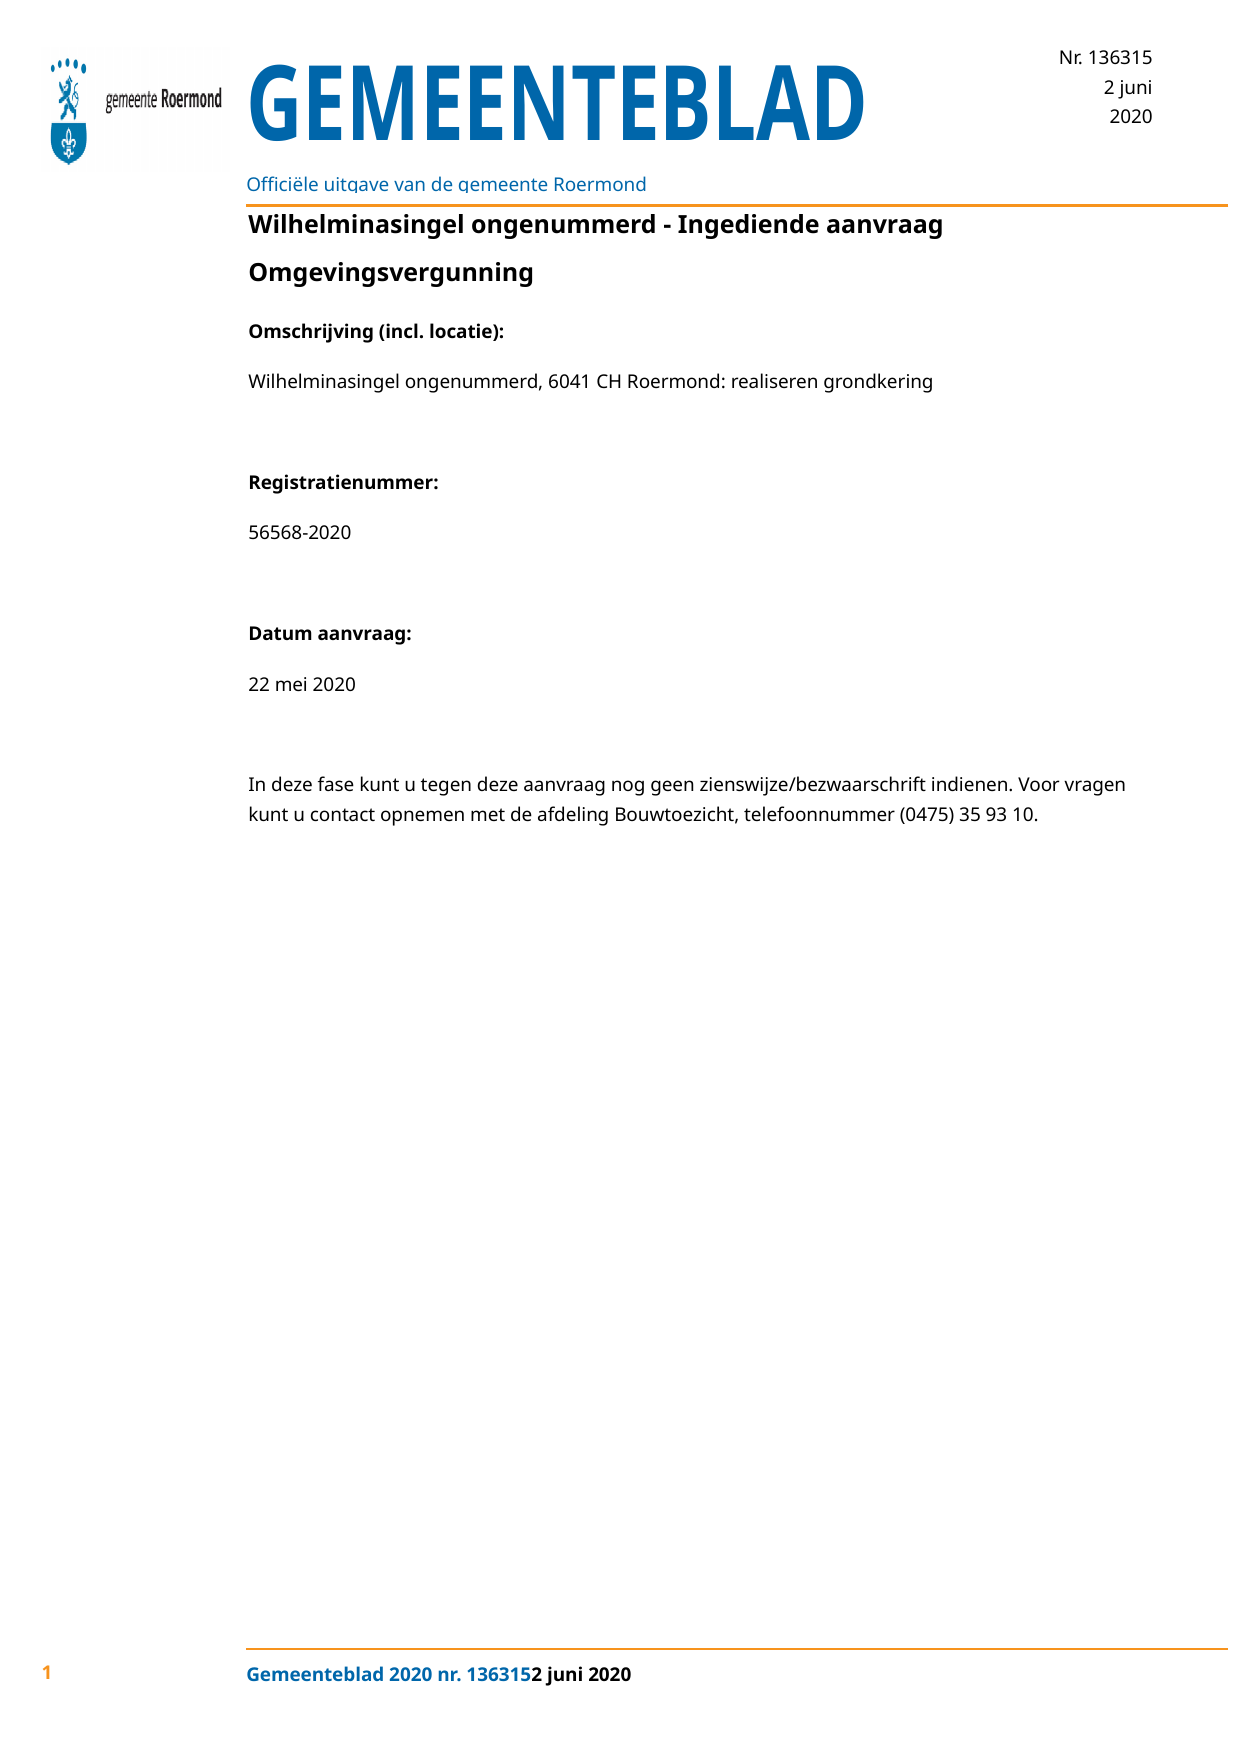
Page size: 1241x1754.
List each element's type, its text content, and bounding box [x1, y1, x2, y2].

text Wilhelminasingel ongenummerd - Ingediende aanvraag Omgevingsvergunning [248, 207, 1152, 288]
text Registratienummer: [248, 469, 1152, 495]
text 56568-2020 [248, 519, 1152, 545]
text Wilhelminasingel ongenummerd, 6041 CH Roermond: realiseren grondkering [248, 368, 1152, 394]
text In deze fase kunt u tegen deze aanvraag nog geen zienswijze/bezwaarschrift indienen. Voor vragen kunt u contact opnemen met de afdeling Bouwtoezicht, telefoonnummer (0475) 35 93 10. [248, 772, 1152, 827]
picture [41, 47, 231, 172]
text Omschrijving (incl. locatie): [248, 318, 1152, 344]
text Datum aanvraag: [248, 620, 1152, 646]
text 22 mei 2020 [248, 671, 1152, 697]
